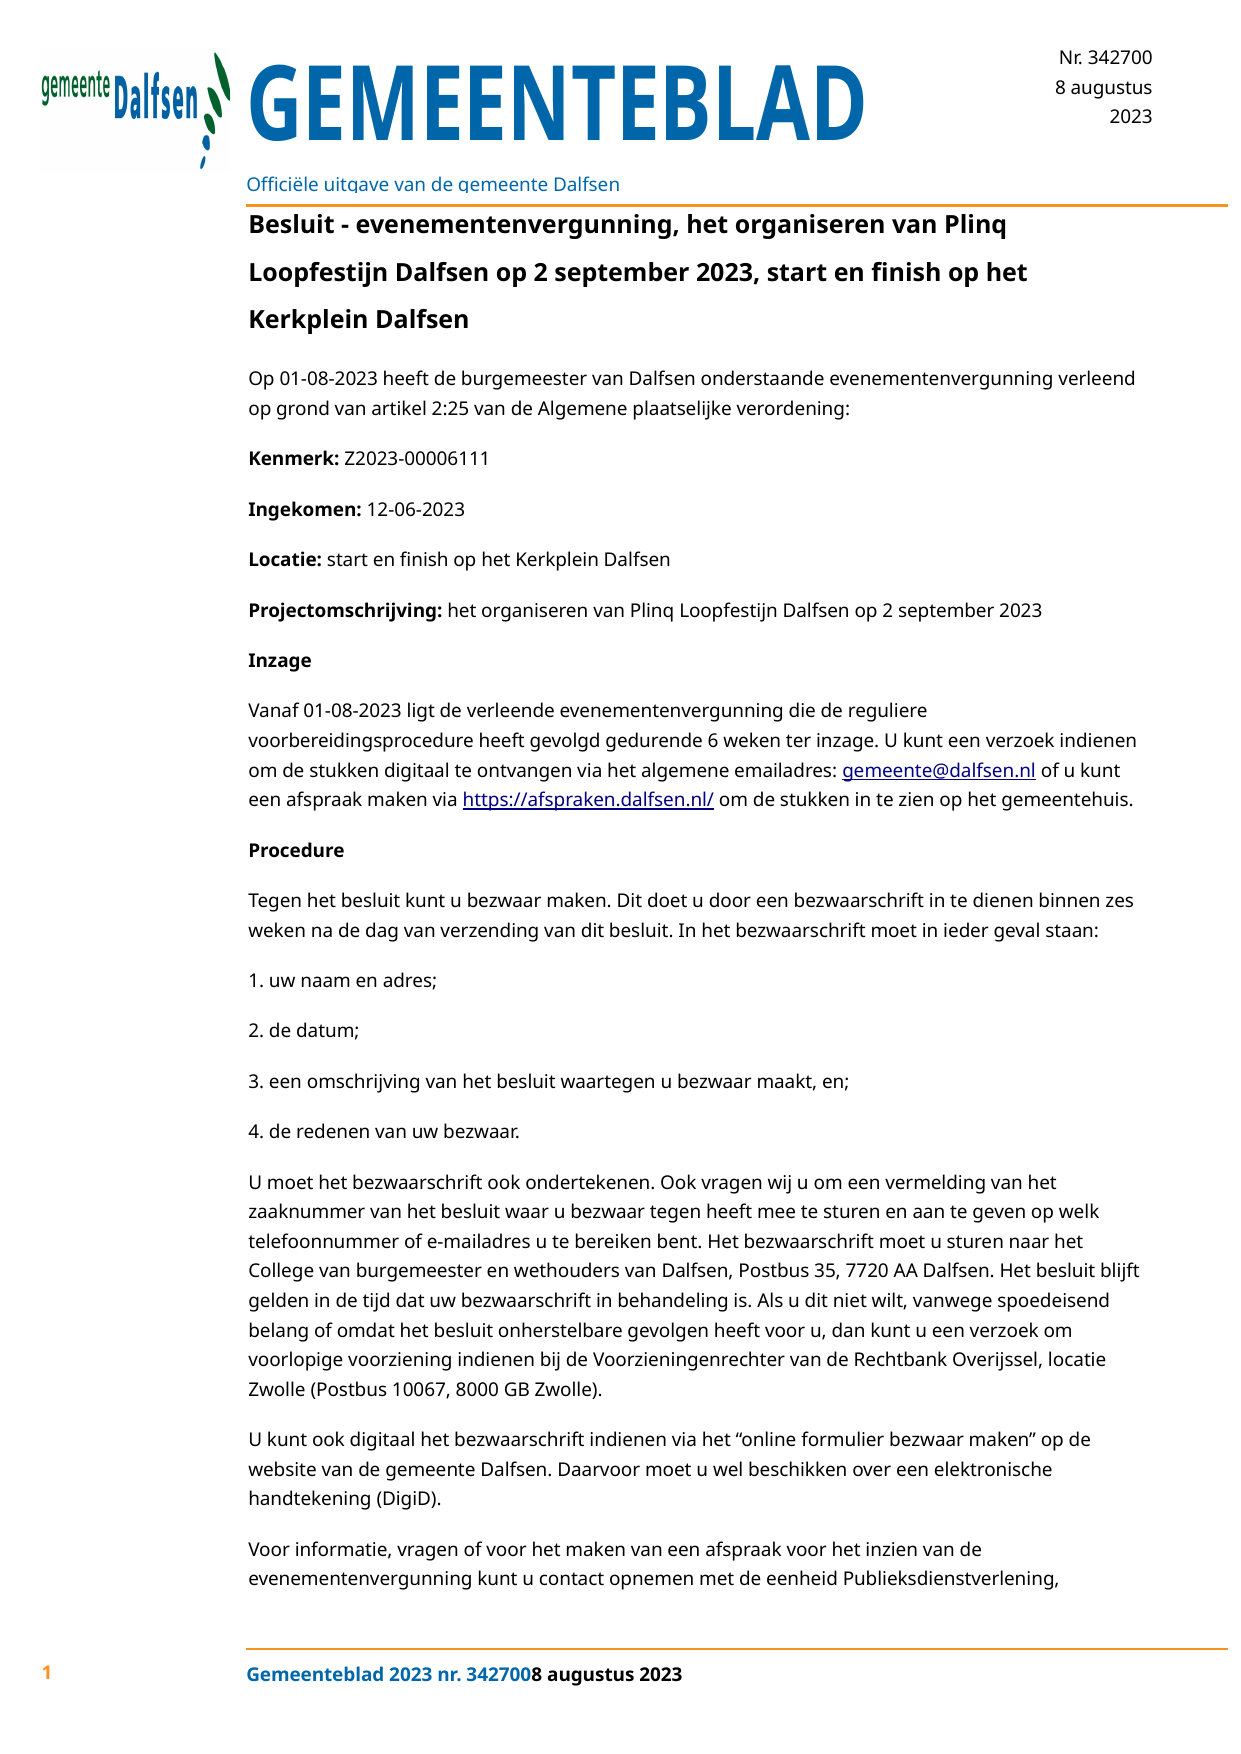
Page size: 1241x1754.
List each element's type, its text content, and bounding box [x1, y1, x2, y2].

text 2. de datum; [248, 1018, 1152, 1043]
text Locatie: start en finish op het Kerkplein Dalfsen [248, 546, 1152, 572]
text Tegen het besluit kunt u bezwaar maken. Dit doet u door een bezwaarschrift in te dienen binnen zes weken na de dag van verzending van dit besluit. In het bezwaarschrift moet in ieder geval staan: [248, 887, 1152, 942]
text Besluit - evenementenvergunning, het organiseren van Plinq Loopfestijn Dalfsen op 2 september 2023, start en finish op het Kerkplein Dalfsen [248, 207, 1152, 336]
text Op 01-08-2023 heeft de burgemeester van Dalfsen onderstaande evenementenvergunning verleend op grond van artikel 2:25 van de Algemene plaatselijke verordening: [248, 366, 1152, 421]
text U moet het bezwaarschrift ook ondertekenen. Ook vragen wij u om een vermelding van het zaaknummer van het besluit waar u bezwaar tegen heeft mee te sturen en aan te geven op welk telefoonnummer of e-mailadres u te bereiken bent. Het bezwaarschrift moet u sturen naar het College van burgemeester en wethouders van Dalfsen, Postbus 35, 7720 AA Dalfsen. Het besluit blijft gelden in de tijd dat uw bezwaarschrift in behandeling is. Als u dit niet wilt, vanwege spoedeisend belang of omdat het besluit onherstelbare gevolgen heeft voor u, dan kunt u een verzoek om voorlopige voorziening indienen bij de Voorzieningenrechter van de Rechtbank Overijssel, locatie Zwolle (Postbus 10067, 8000 GB Zwolle). [248, 1169, 1152, 1402]
text Projectomschrijving: het organiseren van Plinq Loopfestijn Dalfsen op 2 september 2023 [248, 597, 1152, 622]
text 3. een omschrijving van het besluit waartegen u bezwaar maakt, en; [248, 1068, 1152, 1094]
picture [41, 47, 231, 172]
text Vanaf 01-08-2023 ligt de verleende evenementenvergunning die de reguliere voorbereidingsprocedure heeft gevolgd gedurende 6 weken ter inzage. U kunt een verzoek indienen om de stukken digitaal te ontvangen via het algemene emailadres: gemeente@dalfsen.nl of u kunt een afspraak maken via https://afspraken.dalfsen.nl/ om de stukken in te zien op het gemeentehuis. [248, 698, 1152, 812]
text Kenmerk: Z2023-00006111 [248, 446, 1152, 471]
text Voor informatie, vragen of voor het maken van een afspraak voor het inzien van de evenementenvergunning kunt u contact opnemen met de eenheid Publieksdienstverlening, [248, 1536, 1152, 1591]
text 1. uw naam en adres; [248, 967, 1152, 993]
text Inzage [248, 647, 1152, 673]
text 4. de redenen van uw bezwaar. [248, 1118, 1152, 1144]
text Ingekomen: 12-06-2023 [248, 496, 1152, 522]
text Procedure [248, 837, 1152, 862]
text U kunt ook digitaal het bezwaarschrift indienen via het “online formulier bezwaar maken” op de website van de gemeente Dalfsen. Daarvoor moet u wel beschikken over een elektronische handtekening (DigiD). [248, 1426, 1152, 1511]
